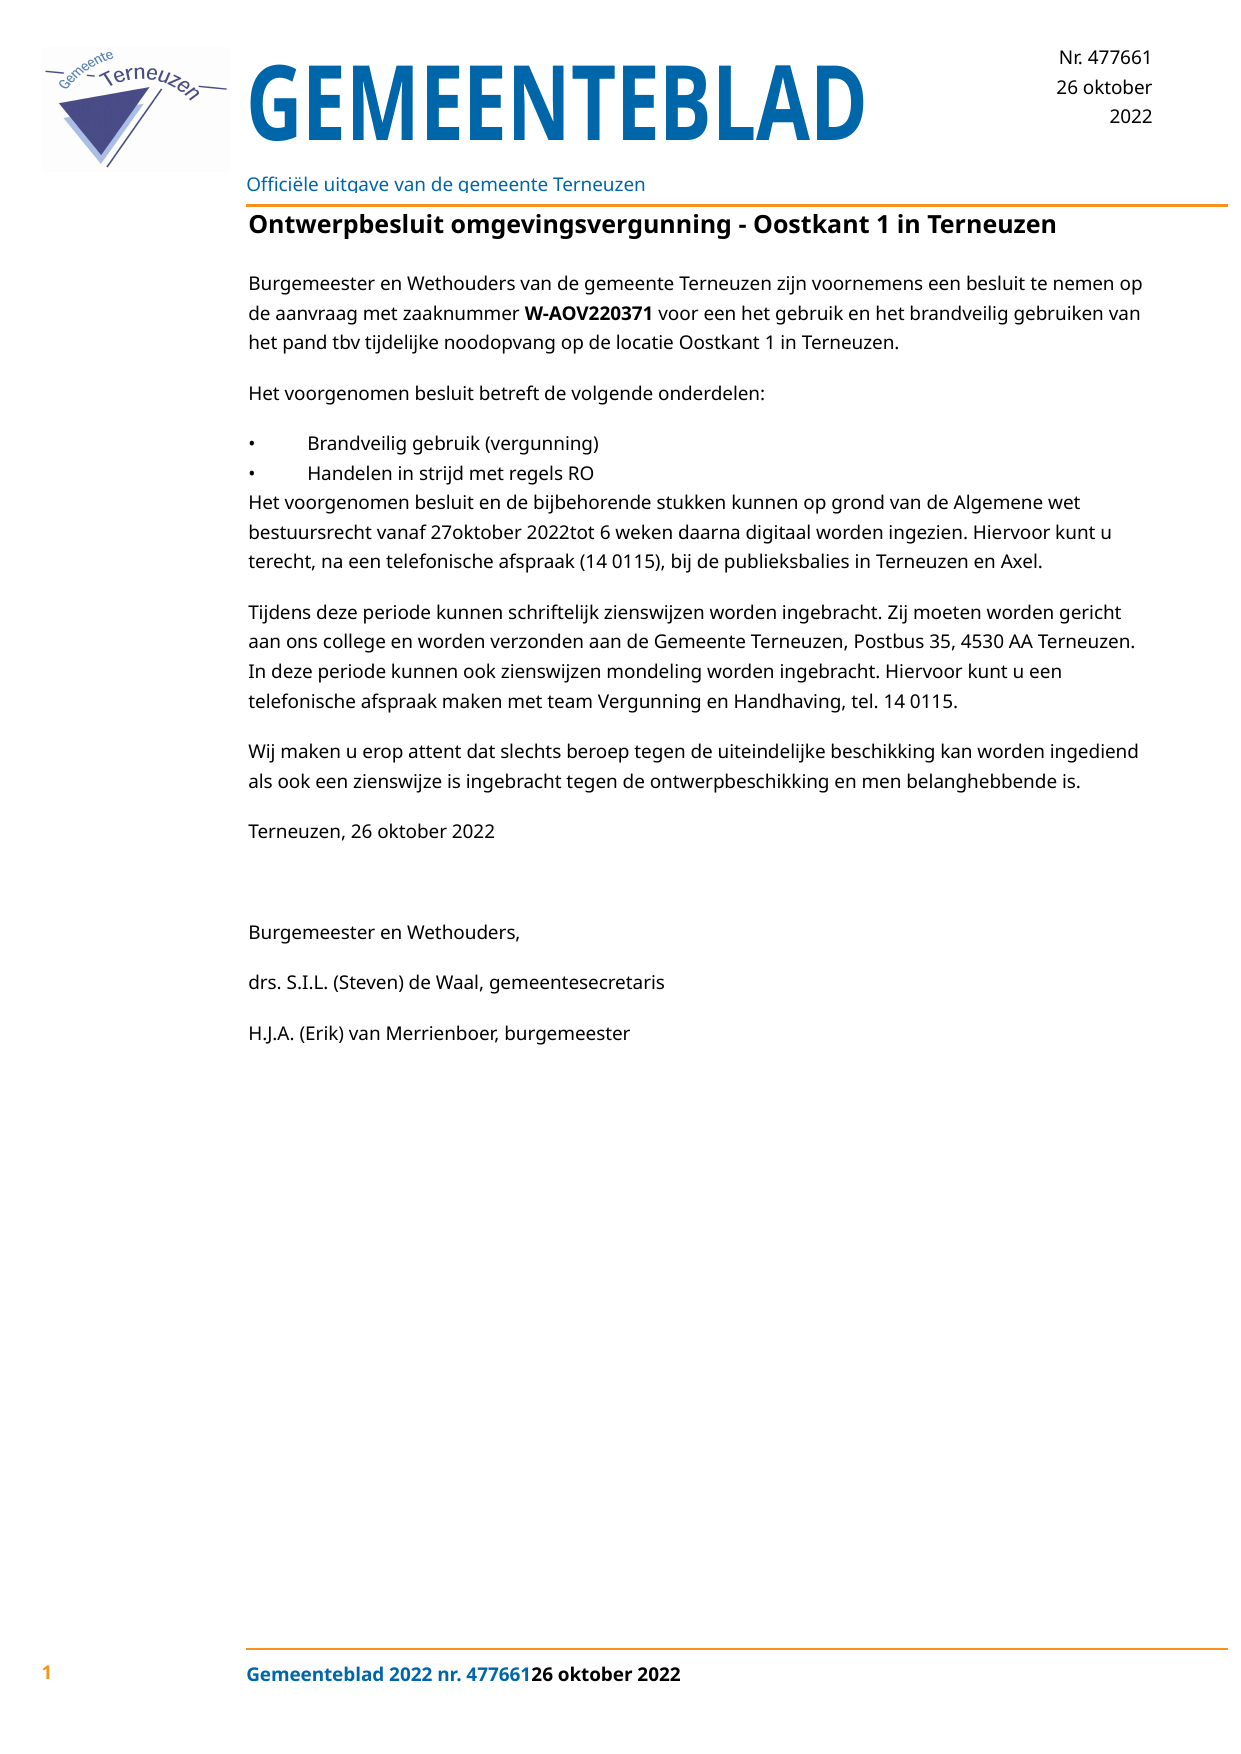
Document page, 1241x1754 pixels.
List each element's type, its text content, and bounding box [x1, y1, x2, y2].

text Het voorgenomen besluit betreft de volgende onderdelen: [248, 380, 1152, 406]
text Burgemeester en Wethouders van de gemeente Terneuzen zijn voornemens een besluit te nemen op de aanvraag met zaaknummer W-AOV220371 voor een het gebruik en het brandveilig gebruiken van het pand tbv tijdelijke noodopvang op de locatie Oostkant 1 in Terneuzen. [248, 270, 1152, 355]
text Wij maken u erop attent dat slechts beroep tegen de uiteindelijke beschikking kan worden ingediend als ook een zienswijze is ingebracht tegen de ontwerpbeschikking en men belanghebbende is. [248, 738, 1152, 793]
list Handelen in strijd met regels RO [248, 460, 1152, 486]
text H.J.A. (Erik) van Merrienboer, burgemeester [248, 1020, 1152, 1046]
text drs. S.I.L. (Steven) de Waal, gemeentesecretaris [248, 969, 1152, 995]
text Tijdens deze periode kunnen schriftelijk zienswijzen worden ingebracht. Zij moeten worden gericht aan ons college en worden verzonden aan de Gemeente Terneuzen, Postbus 35, 4530 AA Terneuzen. In deze periode kunnen ook zienswijzen mondeling worden ingebracht. Hiervoor kunt u een telefonische afspraak maken met team Vergunning en Handhaving, tel. 14 0115. [248, 599, 1152, 713]
list Brandveilig gebruik (vergunning) [248, 430, 1152, 456]
picture [41, 47, 231, 172]
text Burgemeester en Wethouders, [248, 919, 1152, 945]
text Ontwerpbesluit omgevingsvergunning - Oostkant 1 in Terneuzen [248, 207, 1152, 241]
text Het voorgenomen besluit en de bijbehorende stukken kunnen op grond van de Algemene wet bestuursrecht vanaf 27oktober 2022tot 6 weken daarna digitaal worden ingezien. Hiervoor kunt u terecht, na een telefonische afspraak (14 0115), bij de publieksbalies in Terneuzen en Axel. [248, 489, 1152, 574]
text Terneuzen, 26 oktober 2022 [248, 818, 1152, 844]
